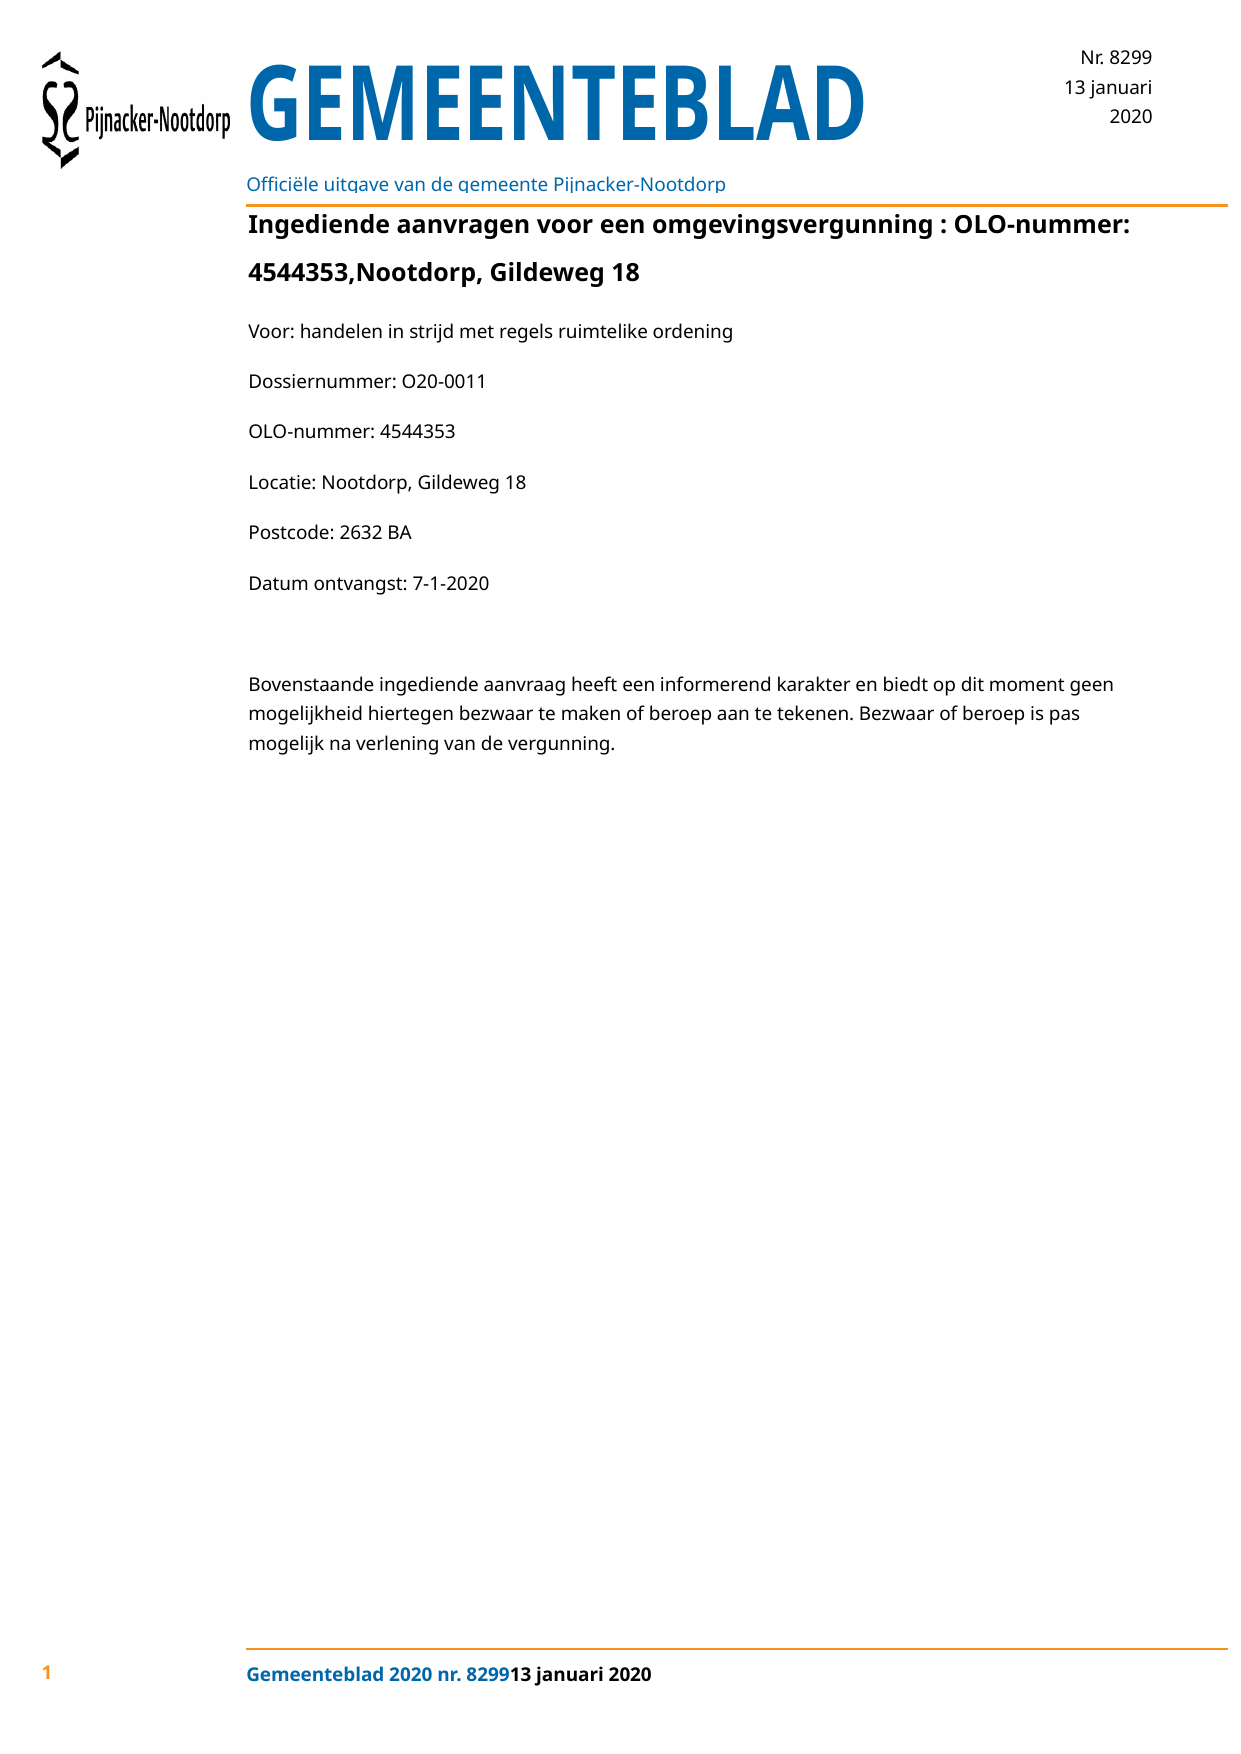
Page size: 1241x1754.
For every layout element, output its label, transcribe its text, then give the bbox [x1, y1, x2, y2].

text Datum ontvangst: 7-1-2020 [248, 570, 1152, 596]
picture [41, 47, 231, 172]
text Locatie: Nootdorp, Gildeweg 18 [248, 469, 1152, 495]
text Bovenstaande ingediende aanvraag heeft een informerend karakter en biedt op dit moment geen mogelijkheid hiertegen bezwaar te maken of beroep aan te tekenen. Bezwaar of beroep is pas mogelijk na verlening van de vergunning. [248, 671, 1152, 756]
text Dossiernummer: O20-0011 [248, 368, 1152, 394]
text Ingediende aanvragen voor een omgevingsvergunning : OLO-nummer: 4544353,Nootdorp, Gildeweg 18 [248, 207, 1152, 288]
text Postcode: 2632 BA [248, 519, 1152, 545]
text OLO-nummer: 4544353 [248, 419, 1152, 444]
text Voor: handelen in strijd met regels ruimtelike ordening [248, 318, 1152, 344]
